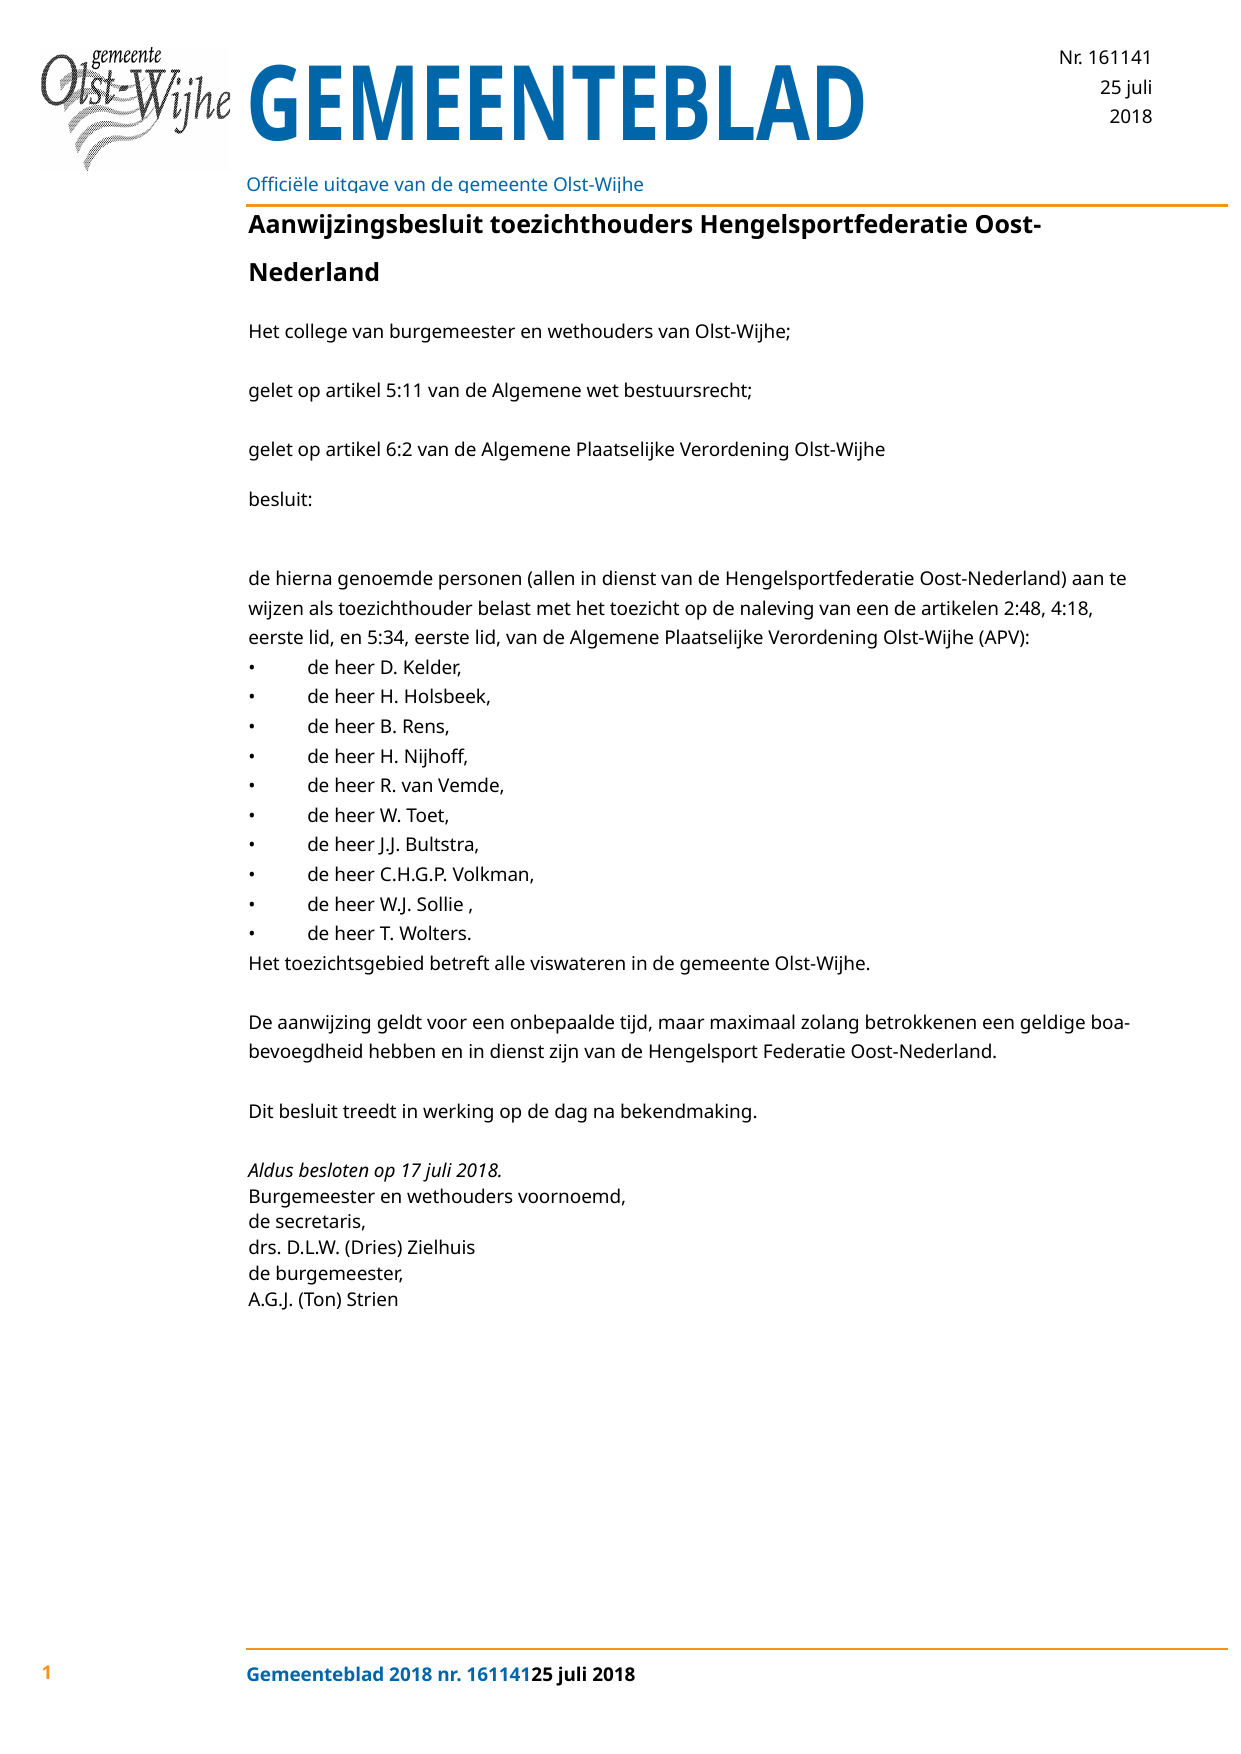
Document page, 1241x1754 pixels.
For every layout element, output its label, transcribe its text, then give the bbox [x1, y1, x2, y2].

text de secretaris, [248, 1208, 1152, 1234]
text besluit: [248, 487, 1152, 512]
list de heer W.J. Sollie , [248, 891, 1152, 917]
text Aldus besloten op 17 juli 2018. [248, 1157, 1152, 1183]
list de heer H. Nijhoff, [248, 743, 1152, 769]
list de heer W. Toet, [248, 802, 1152, 828]
list de heer T. Wolters. [248, 920, 1152, 946]
list de heer B. Rens, [248, 713, 1152, 739]
list de heer R. van Vemde, [248, 772, 1152, 798]
text Dit besluit treedt in werking op de dag na bekendmaking. [248, 1098, 1152, 1124]
text De aanwijzing geldt voor een onbepaalde tijd, maar maximaal zolang betrokkenen een geldige boa-bevoegdheid hebben en in dienst zijn van de Hengelsport Federatie Oost-Nederland. [248, 1009, 1152, 1064]
text A.G.J. (Ton) Strien [248, 1286, 1152, 1311]
text gelet op artikel 6:2 van de Algemene Plaatselijke Verordening Olst-Wijhe [248, 436, 1152, 462]
list de heer J.J. Bultstra, [248, 832, 1152, 857]
list de heer H. Holsbeek, [248, 684, 1152, 709]
text Het toezichtsgebied betreft alle viswateren in de gemeente Olst-Wijhe. [248, 950, 1152, 976]
text Burgemeester en wethouders voornoemd, [248, 1183, 1152, 1208]
text gelet op artikel 5:11 van de Algemene wet bestuursrecht; [248, 377, 1152, 403]
text drs. D.L.W. (Dries) Zielhuis [248, 1234, 1152, 1260]
text Aanwijzingsbesluit toezichthouders Hengelsportfederatie Oost-Nederland [248, 207, 1152, 288]
list de heer C.H.G.P. Volkman, [248, 861, 1152, 887]
list de heer D. Kelder, [248, 654, 1152, 680]
text de hierna genoemde personen (allen in dienst van de Hengelsportfederatie Oost-Nederland) aan te wijzen als toezichthouder belast met het toezicht op de naleving van een de artikelen 2:48, 4:18, eerste lid, en 5:34, eerste lid, van de Algemene Plaatselijke Verordening Olst-Wijhe (APV): [248, 565, 1152, 650]
picture [41, 47, 231, 172]
text Het college van burgemeester en wethouders van Olst-Wijhe; [248, 318, 1152, 344]
text de burgemeester, [248, 1260, 1152, 1286]
